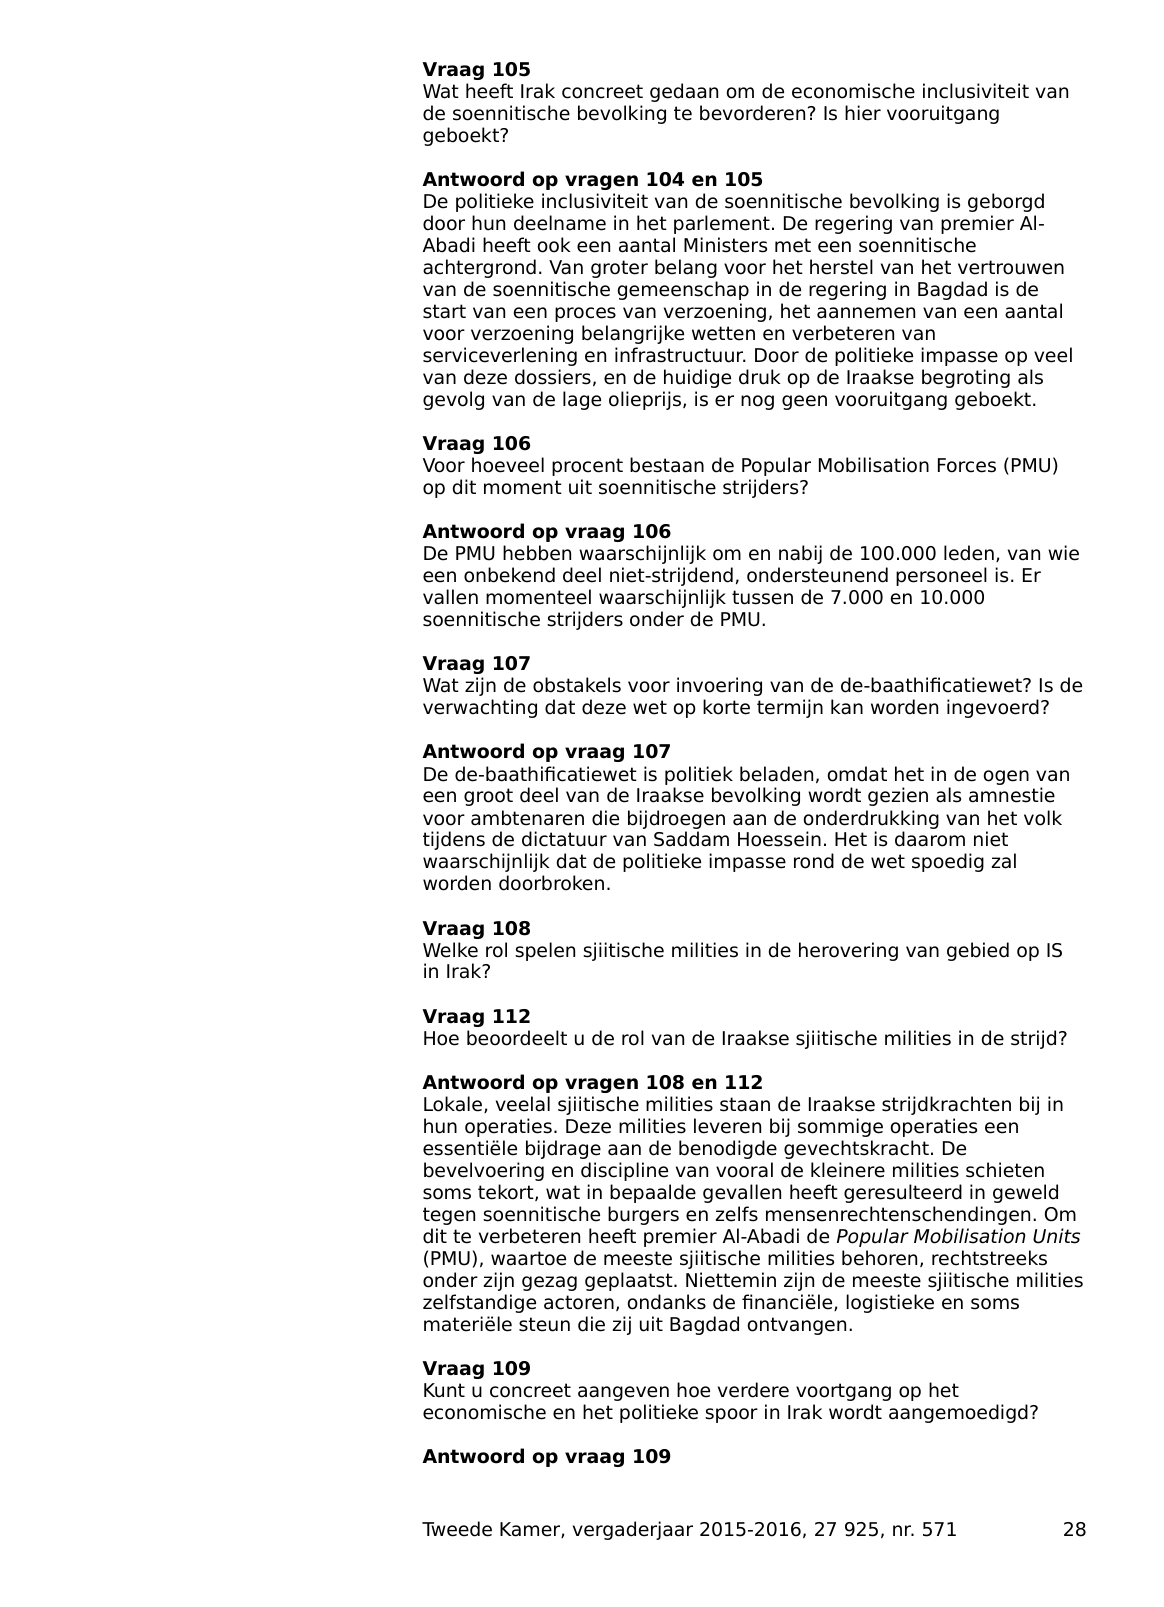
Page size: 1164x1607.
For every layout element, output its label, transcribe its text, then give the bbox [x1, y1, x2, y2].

text Antwoord op vragen 108 en 112 [422, 1072, 1087, 1094]
text Antwoord op vraag 107 [422, 741, 1087, 763]
text De politieke inclusiviteit van de soennitische bevolking is geborgd door hun deelname in het parlement. De regering van premier Al-Abadi heeft ook een aantal Ministers met een soennitische achtergrond. Van groter belang voor het herstel van het vertrouwen van de soennitische gemeenschap in de regering in Bagdad is de start van een proces van verzoening, het aannemen van een aantal voor verzoening belangrijke wetten en verbeteren van serviceverlening en infrastructuur. Door de politieke impasse op veel van deze dossiers, en de huidige druk op de Iraakse begroting als gevolg van de lage olieprijs, is er nog geen vooruitgang geboekt. [422, 191, 1087, 411]
text Hoe beoordeelt u de rol van de Iraakse sjiitische milities in de strijd? [422, 1028, 1087, 1049]
text Welke rol spelen sjiitische milities in de herovering van gebied op IS in Irak? [422, 939, 1087, 983]
text Kunt u concreet aangeven hoe verdere voortgang op het economische en het politieke spoor in Irak wordt aangemoedigd? [422, 1380, 1087, 1424]
text Vraag 112 [422, 1006, 1087, 1028]
text Antwoord op vraag 106 [422, 521, 1087, 543]
text De de-baathificatiewet is politiek beladen, omdat het in de ogen van een groot deel van de Iraakse bevolking wordt gezien als amnestie voor ambtenaren die bijdroegen aan de onderdrukking van het volk tijdens de dictatuur van Saddam Hoessein. Het is daarom niet waarschijnlijk dat de politieke impasse rond de wet spoedig zal worden doorbroken. [422, 763, 1087, 895]
text Voor hoeveel procent bestaan de Popular Mobilisation Forces (PMU) op dit moment uit soennitische strijders? [422, 455, 1087, 499]
text Lokale, veelal sjiitische milities staan de Iraakse strijdkrachten bij in hun operaties. Deze milities leveren bij sommige operaties een essentiële bijdrage aan de benodigde gevechtskracht. De bevelvoering en discipline van vooral de kleinere milities schieten soms tekort, wat in bepaalde gevallen heeft geresulteerd in geweld tegen soennitische burgers en zelfs mensenrechtenschendingen. Om dit te verbeteren heeft premier Al-Abadi de Popular Mobilisation Units (PMU), waartoe de meeste sjiitische milities behoren, rechtstreeks onder zijn gezag geplaatst. Niettemin zijn de meeste sjiitische milities zelfstandige actoren, ondanks de financiële, logistieke en soms materiële steun die zij uit Bagdad ontvangen. [422, 1094, 1087, 1336]
text De PMU hebben waarschijnlijk om en nabij de 100.000 leden, van wie een onbekend deel niet-strijdend, ondersteunend personeel is. Er vallen momenteel waarschijnlijk tussen de 7.000 en 10.000 soennitische strijders onder de PMU. [422, 543, 1087, 631]
text Wat heeft Irak concreet gedaan om de economische inclusiviteit van de soennitische bevolking te bevorderen? Is hier vooruitgang geboekt? [422, 81, 1087, 147]
text Antwoord op vraag 109 [422, 1446, 1087, 1468]
text Vraag 107 [422, 653, 1087, 675]
text Antwoord op vragen 104 en 105 [422, 169, 1087, 191]
text Vraag 109 [422, 1358, 1087, 1380]
text Vraag 106 [422, 433, 1087, 455]
text Wat zijn de obstakels voor invoering van de de-baathificatiewet? Is de verwachting dat deze wet op korte termijn kan worden ingevoerd? [422, 675, 1087, 719]
text Vraag 108 [422, 917, 1087, 939]
text Vraag 105 [422, 59, 1087, 81]
